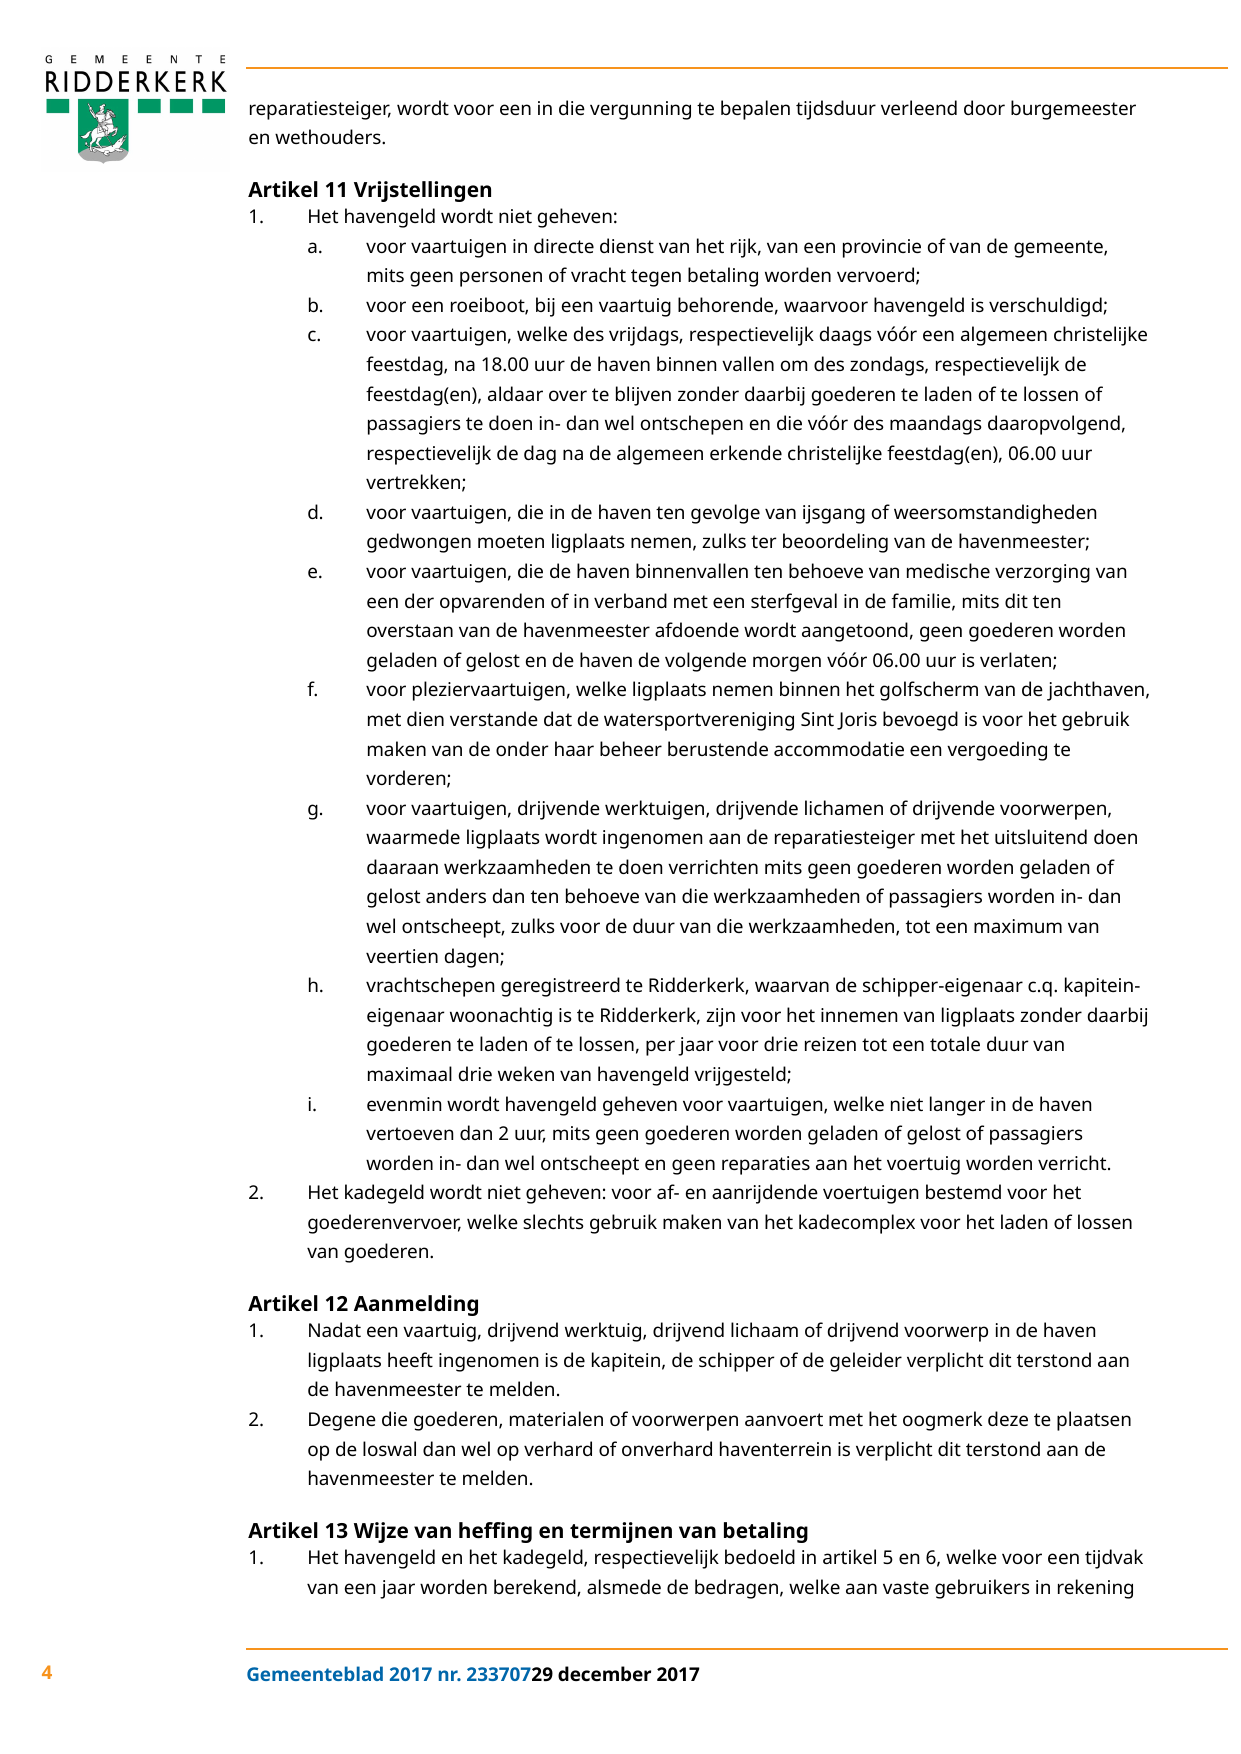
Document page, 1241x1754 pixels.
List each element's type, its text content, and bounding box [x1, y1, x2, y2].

list Het havengeld wordt niet geheven: [248, 203, 1152, 229]
list evenmin wordt havengeld geheven voor vaartuigen, welke niet langer in de haven vertoeven dan 2 uur, mits geen goederen worden geladen of gelost of passagiers worden in- dan wel ontscheept en geen reparaties aan het voertuig worden verricht. [307, 1091, 1152, 1176]
list vrachtschepen geregistreerd te Ridderkerk, waarvan de schipper-eigenaar c.q. kapitein-eigenaar woonachtig is te Ridderkerk, zijn voor het innemen van ligplaats zonder daarbij goederen te laden of te lossen, per jaar voor drie reizen tot een totale duur van maximaal drie weken van havengeld vrijgesteld; [307, 972, 1152, 1087]
list voor vaartuigen, die in de haven ten gevolge van ijsgang of weersomstandigheden gedwongen moeten ligplaats nemen, zulks ter beoordeling van de havenmeester; [307, 499, 1152, 554]
list voor vaartuigen, die de haven binnenvallen ten behoeve van medische verzorging van een der opvarenden of in verband met een sterfgeval in de familie, mits dit ten overstaan van de havenmeester afdoende wordt aangetoond, geen goederen worden geladen of gelost en de haven de volgende morgen vóór 06.00 uur is verlaten; [307, 558, 1152, 673]
list Nadat een vaartuig, drijvend werktuig, drijvend lichaam of drijvend voorwerp in de haven ligplaats heeft ingenomen is de kapitein, de schipper of de geleider verplicht dit terstond aan de havenmeester te melden. [248, 1317, 1152, 1402]
text reparatiesteiger, wordt voor een in die vergunning te bepalen tijdsduur verleend door burgemeester en wethouders. [248, 95, 1152, 150]
picture [41, 47, 231, 172]
list Degene die goederen, materialen of voorwerpen aanvoert met het oogmerk deze te plaatsen op de loswal dan wel op verhard of onverhard haventerrein is verplicht dit terstond aan de havenmeester te melden. [248, 1406, 1152, 1491]
text Artikel 12 Aanmelding [248, 1289, 1152, 1317]
list Het havengeld en het kadegeld, respectievelijk bedoeld in artikel 5 en 6, welke voor een tijdvak van een jaar worden berekend, alsmede de bedragen, welke aan vaste gebruikers in rekening [248, 1544, 1152, 1599]
text Artikel 13 Wijze van heffing en termijnen van betaling [248, 1516, 1152, 1544]
list voor pleziervaartuigen, welke ligplaats nemen binnen het golfscherm van de jachthaven, met dien verstande dat de watersportvereniging Sint Joris bevoegd is voor het gebruik maken van de onder haar beheer berustende accommodatie een vergoeding te vorderen; [307, 677, 1152, 791]
list voor vaartuigen, drijvende werktuigen, drijvende lichamen of drijvende voorwerpen, waarmede ligplaats wordt ingenomen aan de reparatiesteiger met het uitsluitend doen daaraan werkzaamheden te doen verrichten mits geen goederen worden geladen of gelost anders dan ten behoeve van die werkzaamheden of passagiers worden in- dan wel ontscheept, zulks voor de duur van die werkzaamheden, tot een maximum van veertien dagen; [307, 795, 1152, 968]
list voor vaartuigen, welke des vrijdags, respectievelijk daags vóór een algemeen christelijke feestdag, na 18.00 uur de haven binnen vallen om des zondags, respectievelijk de feestdag(en), aldaar over te blijven zonder daarbij goederen te laden of te lossen of passagiers te doen in- dan wel ontschepen en die vóór des maandags daaropvolgend, respectievelijk de dag na de algemeen erkende christelijke feestdag(en), 06.00 uur vertrekken; [307, 322, 1152, 495]
list voor een roeiboot, bij een vaartuig behorende, waarvoor havengeld is verschuldigd; [307, 292, 1152, 318]
text Artikel 11 Vrijstellingen [248, 175, 1152, 203]
list Het kadegeld wordt niet geheven: voor af- en aanrijdende voertuigen bestemd voor het goederenvervoer, welke slechts gebruik maken van het kadecomplex voor het laden of lossen van goederen. [248, 1179, 1152, 1264]
list voor vaartuigen in directe dienst van het rijk, van een provincie of van de gemeente, mits geen personen of vracht tegen betaling worden vervoerd; [307, 233, 1152, 288]
